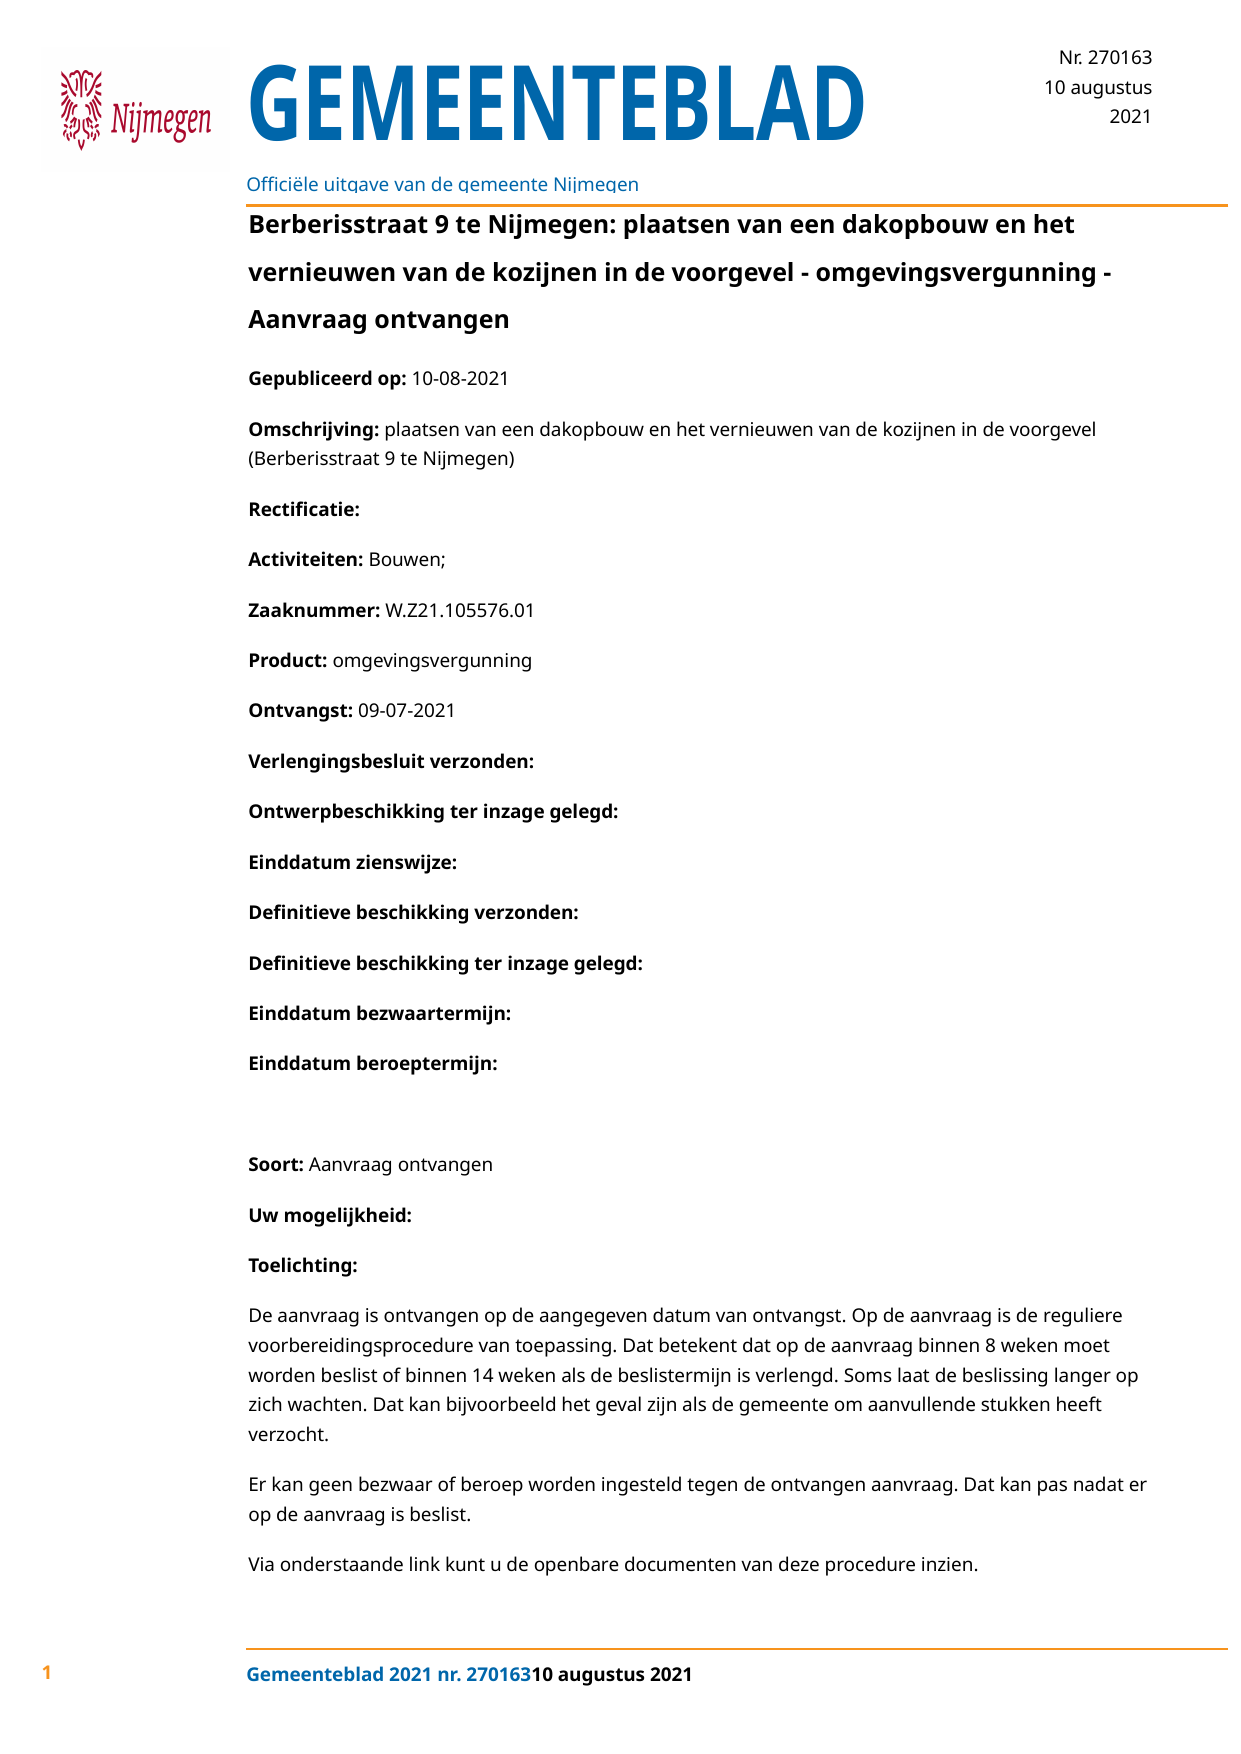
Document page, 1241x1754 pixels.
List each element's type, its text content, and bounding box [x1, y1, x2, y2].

text Rectificatie: [248, 496, 1152, 522]
text De aanvraag is ontvangen op de aangegeven datum van ontvangst. Op de aanvraag is de reguliere voorbereidingsprocedure van toepassing. Dat betekent dat op de aanvraag binnen 8 weken moet worden beslist of binnen 14 weken als de beslistermijn is verlengd. Soms laat de beslissing langer op zich wachten. Dat kan bijvoorbeeld het geval zijn als de gemeente om aanvullende stukken heeft verzocht. [248, 1303, 1152, 1447]
text Soort: Aanvraag ontvangen [248, 1151, 1152, 1177]
text Gepubliceerd op: 10-08-2021 [248, 366, 1152, 391]
text Definitieve beschikking ter inzage gelegd: [248, 950, 1152, 975]
text Uw mogelijkheid: [248, 1202, 1152, 1227]
text Toelichting: [248, 1252, 1152, 1278]
text Via onderstaande link kunt u de openbare documenten van deze procedure inzien. [248, 1551, 1152, 1577]
text Activiteiten: Bouwen; [248, 546, 1152, 572]
text Product: omgevingsvergunning [248, 647, 1152, 673]
text Ontvangst: 09-07-2021 [248, 698, 1152, 723]
text Omschrijving: plaatsen van een dakopbouw en het vernieuwen van de kozijnen in de voorgevel (Berberisstraat 9 te Nijmegen) [248, 416, 1152, 471]
text Einddatum beroeptermijn: [248, 1051, 1152, 1076]
text Er kan geen bezwaar of beroep worden ingesteld tegen de ontvangen aanvraag. Dat kan pas nadat er op de aanvraag is beslist. [248, 1471, 1152, 1527]
text Einddatum bezwaartermijn: [248, 1000, 1152, 1026]
picture [41, 47, 231, 172]
text Berberisstraat 9 te Nijmegen: plaatsen van een dakopbouw en het vernieuwen van de kozijnen in de voorgevel - omgevingsvergunning - Aanvraag ontvangen [248, 207, 1152, 336]
text Ontwerpbeschikking ter inzage gelegd: [248, 798, 1152, 824]
text Verlengingsbesluit verzonden: [248, 748, 1152, 774]
text Einddatum zienswijze: [248, 849, 1152, 874]
text Zaaknummer: W.Z21.105576.01 [248, 597, 1152, 622]
text Definitieve beschikking verzonden: [248, 899, 1152, 925]
